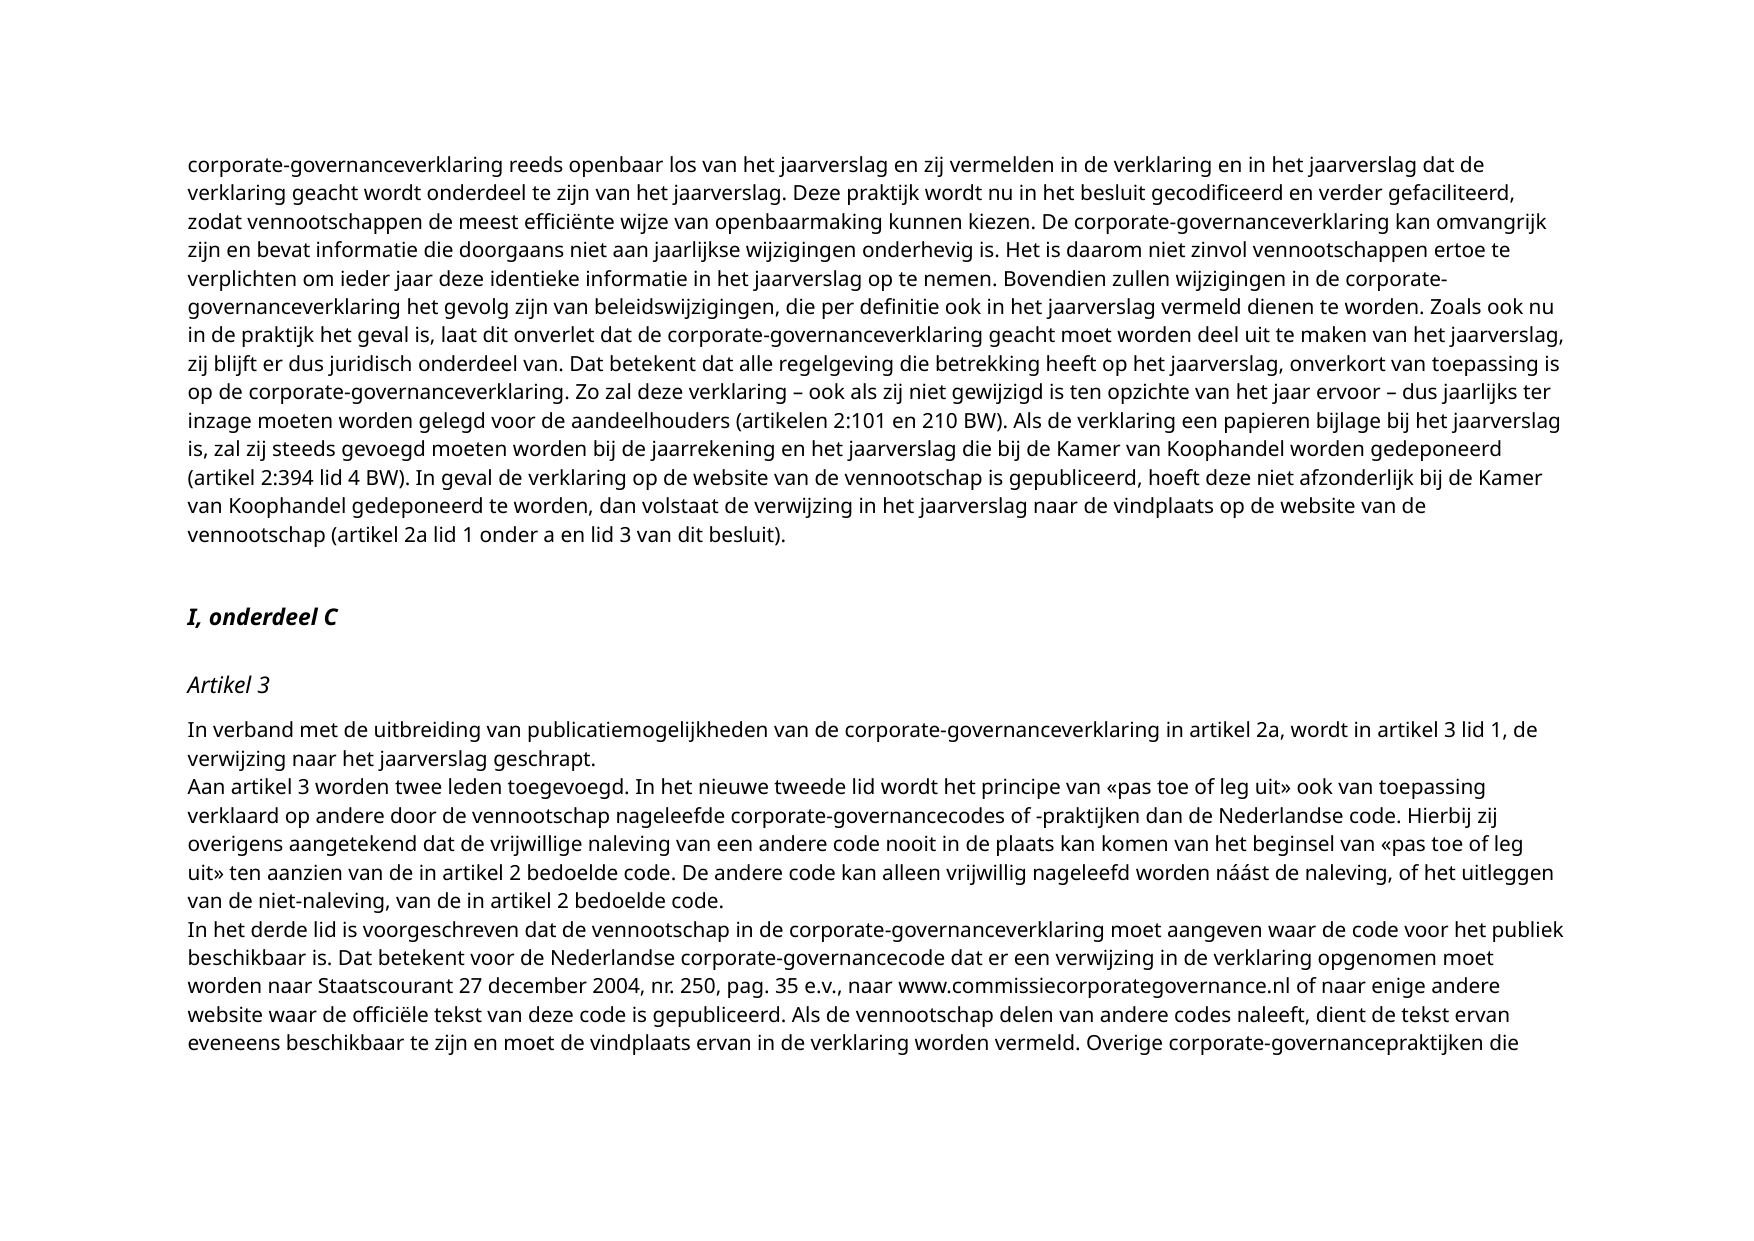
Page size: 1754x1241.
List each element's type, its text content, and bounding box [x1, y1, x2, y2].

text Aan artikel 3 worden twee leden toegevoegd. In het nieuwe tweede lid wordt het principe van «pas toe of leg uit» ook van toepassing verklaard op andere door de vennootschap nageleefde corporate-governancecodes of -praktijken dan de Nederlandse code. Hierbij zij overigens aangetekend dat de vrijwillige naleving van een andere code nooit in de plaats kan komen van het beginsel van «pas toe of leg uit» ten aanzien van de in artikel 2 bedoelde code. De andere code kan alleen vrijwillig nageleefd worden náást de naleving, of het uitleggen van de niet-naleving, van de in artikel 2 bedoelde code. [187, 772, 1566, 915]
text corporate-governanceverklaring reeds openbaar los van het jaarverslag en zij vermelden in de verklaring en in het jaarverslag dat de verklaring geacht wordt onderdeel te zijn van het jaarverslag. Deze praktijk wordt nu in het besluit gecodificeerd en verder gefaciliteerd, zodat vennootschappen de meest efficiënte wijze van openbaarmaking kunnen kiezen. De corporate-governanceverklaring kan omvangrijk zijn en bevat informatie die doorgaans niet aan jaarlijkse wijzigingen onderhevig is. Het is daarom niet zinvol vennootschappen ertoe te verplichten om ieder jaar deze identieke informatie in het jaarverslag op te nemen. Bovendien zullen wijzigingen in de corporate-governanceverklaring het gevolg zijn van beleidswijzigingen, die per definitie ook in het jaarverslag vermeld dienen te worden. Zoals ook nu in de praktijk het geval is, laat dit onverlet dat de corporate-governanceverklaring geacht moet worden deel uit te maken van het jaarverslag, zij blijft er dus juridisch onderdeel van. Dat betekent dat alle regelgeving die betrekking heeft op het jaarverslag, onverkort van toepassing is op de corporate-governanceverklaring. Zo zal deze verklaring – ook als zij niet gewijzigd is ten opzichte van het jaar ervoor – dus jaarlijks ter inzage moeten worden gelegd voor de aandeelhouders (artikelen 2:101 en 210 BW). Als de verklaring een papieren bijlage bij het jaarverslag is, zal zij steeds gevoegd moeten worden bij de jaarrekening en het jaarverslag die bij de Kamer van Koophandel worden gedeponeerd (artikel 2:394 lid 4 BW). In geval de verklaring op de website van de vennootschap is gepubliceerd, hoeft deze niet afzonderlijk bij de Kamer van Koophandel gedeponeerd te worden, dan volstaat de verwijzing in het jaarverslag naar de vindplaats op de website van de vennootschap (artikel 2a lid 1 onder a en lid 3 van dit besluit). [187, 150, 1566, 548]
text Artikel 3 [187, 669, 1566, 701]
text I, onderdeel C [187, 601, 1566, 632]
text In verband met de uitbreiding van publicatiemogelijkheden van de corporate-governanceverklaring in artikel 2a, wordt in artikel 3 lid 1, de verwijzing naar het jaarverslag geschrapt. [187, 716, 1566, 772]
text In het derde lid is voorgeschreven dat de vennootschap in de corporate-governanceverklaring moet aangeven waar de code voor het publiek beschikbaar is. Dat betekent voor de Nederlandse corporate-governancecode dat er een verwijzing in de verklaring opgenomen moet worden naar Staatscourant 27 december 2004, nr. 250, pag. 35 e.v., naar www.commissiecorporategovernance.nl of naar enige andere website waar de officiële tekst van deze code is gepubliceerd. Als de vennootschap delen van andere codes naleeft, dient de tekst ervan eveneens beschikbaar te zijn en moet de vindplaats ervan in de verklaring worden vermeld. Overige corporate-governancepraktijken die [187, 915, 1566, 1057]
